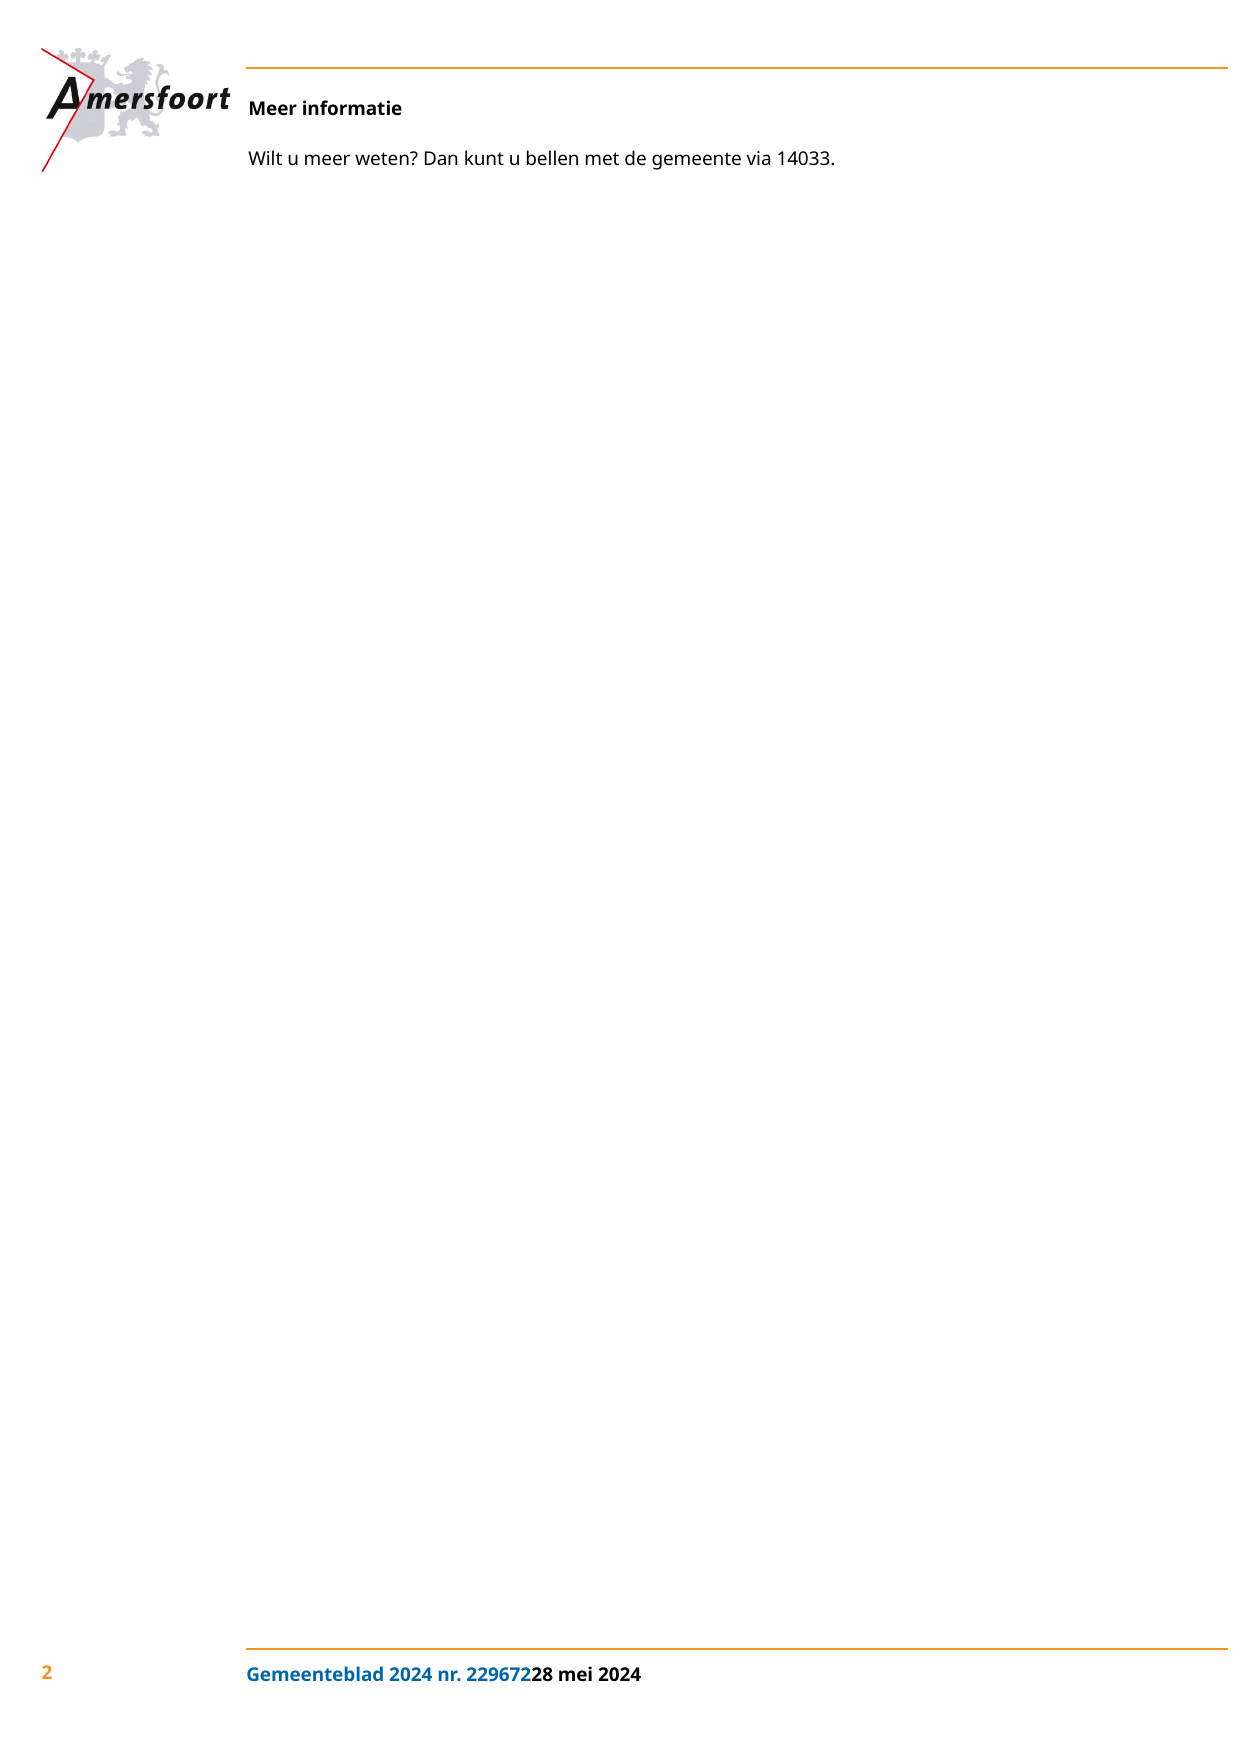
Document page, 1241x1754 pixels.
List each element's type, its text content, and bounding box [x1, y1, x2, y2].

text Wilt u meer weten? Dan kunt u bellen met de gemeente via 14033. [248, 145, 1152, 171]
text Meer informatie [248, 95, 1152, 121]
picture [41, 47, 231, 172]
